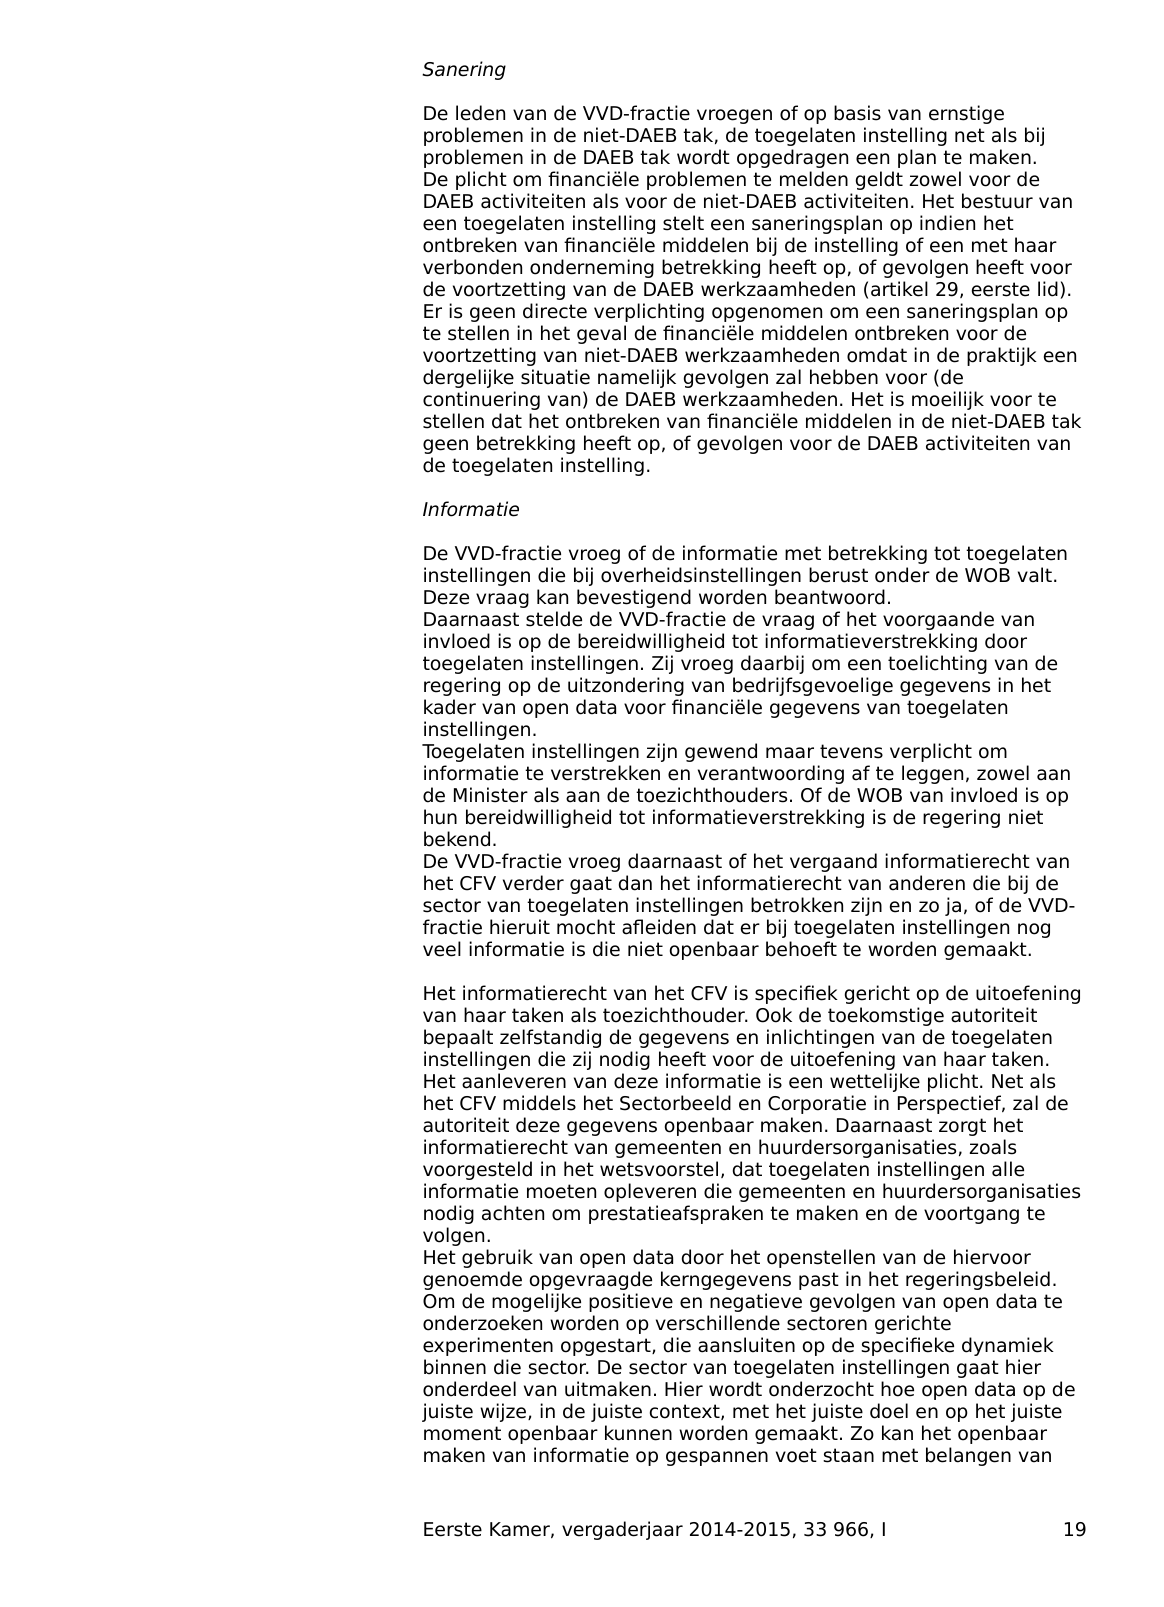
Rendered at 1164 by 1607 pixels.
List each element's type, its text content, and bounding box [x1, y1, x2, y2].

text Er is geen directe verplichting opgenomen om een saneringsplan op te stellen in het geval de financiële middelen ontbreken voor de voortzetting van niet-DAEB werkzaamheden omdat in de praktijk een dergelijke situatie namelijk gevolgen zal hebben voor (de continuering van) de DAEB werkzaamheden. Het is moeilijk voor te stellen dat het ontbreken van financiële middelen in de niet-DAEB tak geen betrekking heeft op, of gevolgen voor de DAEB activiteiten van de toegelaten instelling. [422, 301, 1087, 477]
text Het gebruik van open data door het openstellen van de hiervoor genoemde opgevraagde kerngegevens past in het regeringsbeleid. Om de mogelijke positieve en negatieve gevolgen van open data te onderzoeken worden op verschillende sectoren gerichte experimenten opgestart, die aansluiten op de specifieke dynamiek binnen die sector. De sector van toegelaten instellingen gaat hier onderdeel van uitmaken. Hier wordt onderzocht hoe open data op de juiste wijze, in de juiste context, met het juiste doel en op het juiste moment openbaar kunnen worden gemaakt. Zo kan het openbaar maken van informatie op gespannen voet staan met belangen van [422, 1247, 1087, 1467]
text De VVD-fractie vroeg daarnaast of het vergaand informatierecht van het CFV verder gaat dan het informatierecht van anderen die bij de sector van toegelaten instellingen betrokken zijn en zo ja, of de VVD-fractie hieruit mocht afleiden dat er bij toegelaten instellingen nog veel informatie is die niet openbaar behoeft te worden gemaakt. [422, 851, 1087, 961]
text De VVD-fractie vroeg of de informatie met betrekking tot toegelaten instellingen die bij overheidsinstellingen berust onder de WOB valt. Deze vraag kan bevestigend worden beantwoord. [422, 543, 1087, 609]
text De leden van de VVD-fractie vroegen of op basis van ernstige problemen in de niet-DAEB tak, de toegelaten instelling net als bij problemen in de DAEB tak wordt opgedragen een plan te maken. [422, 103, 1087, 169]
subtitle Sanering [422, 59, 1087, 81]
subtitle Informatie [422, 499, 1087, 521]
text Toegelaten instellingen zijn gewend maar tevens verplicht om informatie te verstrekken en verantwoording af te leggen, zowel aan de Minister als aan de toezichthouders. Of de WOB van invloed is op hun bereidwilligheid tot informatieverstrekking is de regering niet bekend. [422, 741, 1087, 851]
text Daarnaast stelde de VVD-fractie de vraag of het voorgaande van invloed is op de bereidwilligheid tot informatieverstrekking door toegelaten instellingen. Zij vroeg daarbij om een toelichting van de regering op de uitzondering van bedrijfsgevoelige gegevens in het kader van open data voor financiële gegevens van toegelaten instellingen. [422, 609, 1087, 741]
text Het informatierecht van het CFV is specifiek gericht op de uitoefening van haar taken als toezichthouder. Ook de toekomstige autoriteit bepaalt zelfstandig de gegevens en inlichtingen van de toegelaten instellingen die zij nodig heeft voor de uitoefening van haar taken. Het aanleveren van deze informatie is een wettelijke plicht. Net als het CFV middels het Sectorbeeld en Corporatie in Perspectief, zal de autoriteit deze gegevens openbaar maken. Daarnaast zorgt het informatierecht van gemeenten en huurdersorganisaties, zoals voorgesteld in het wetsvoorstel, dat toegelaten instellingen alle informatie moeten opleveren die gemeenten en huurdersorganisaties nodig achten om prestatieafspraken te maken en de voortgang te volgen. [422, 983, 1087, 1247]
text De plicht om financiële problemen te melden geldt zowel voor de DAEB activiteiten als voor de niet-DAEB activiteiten. Het bestuur van een toegelaten instelling stelt een saneringsplan op indien het ontbreken van financiële middelen bij de instelling of een met haar verbonden onderneming betrekking heeft op, of gevolgen heeft voor de voortzetting van de DAEB werkzaamheden (artikel 29, eerste lid). [422, 169, 1087, 301]
